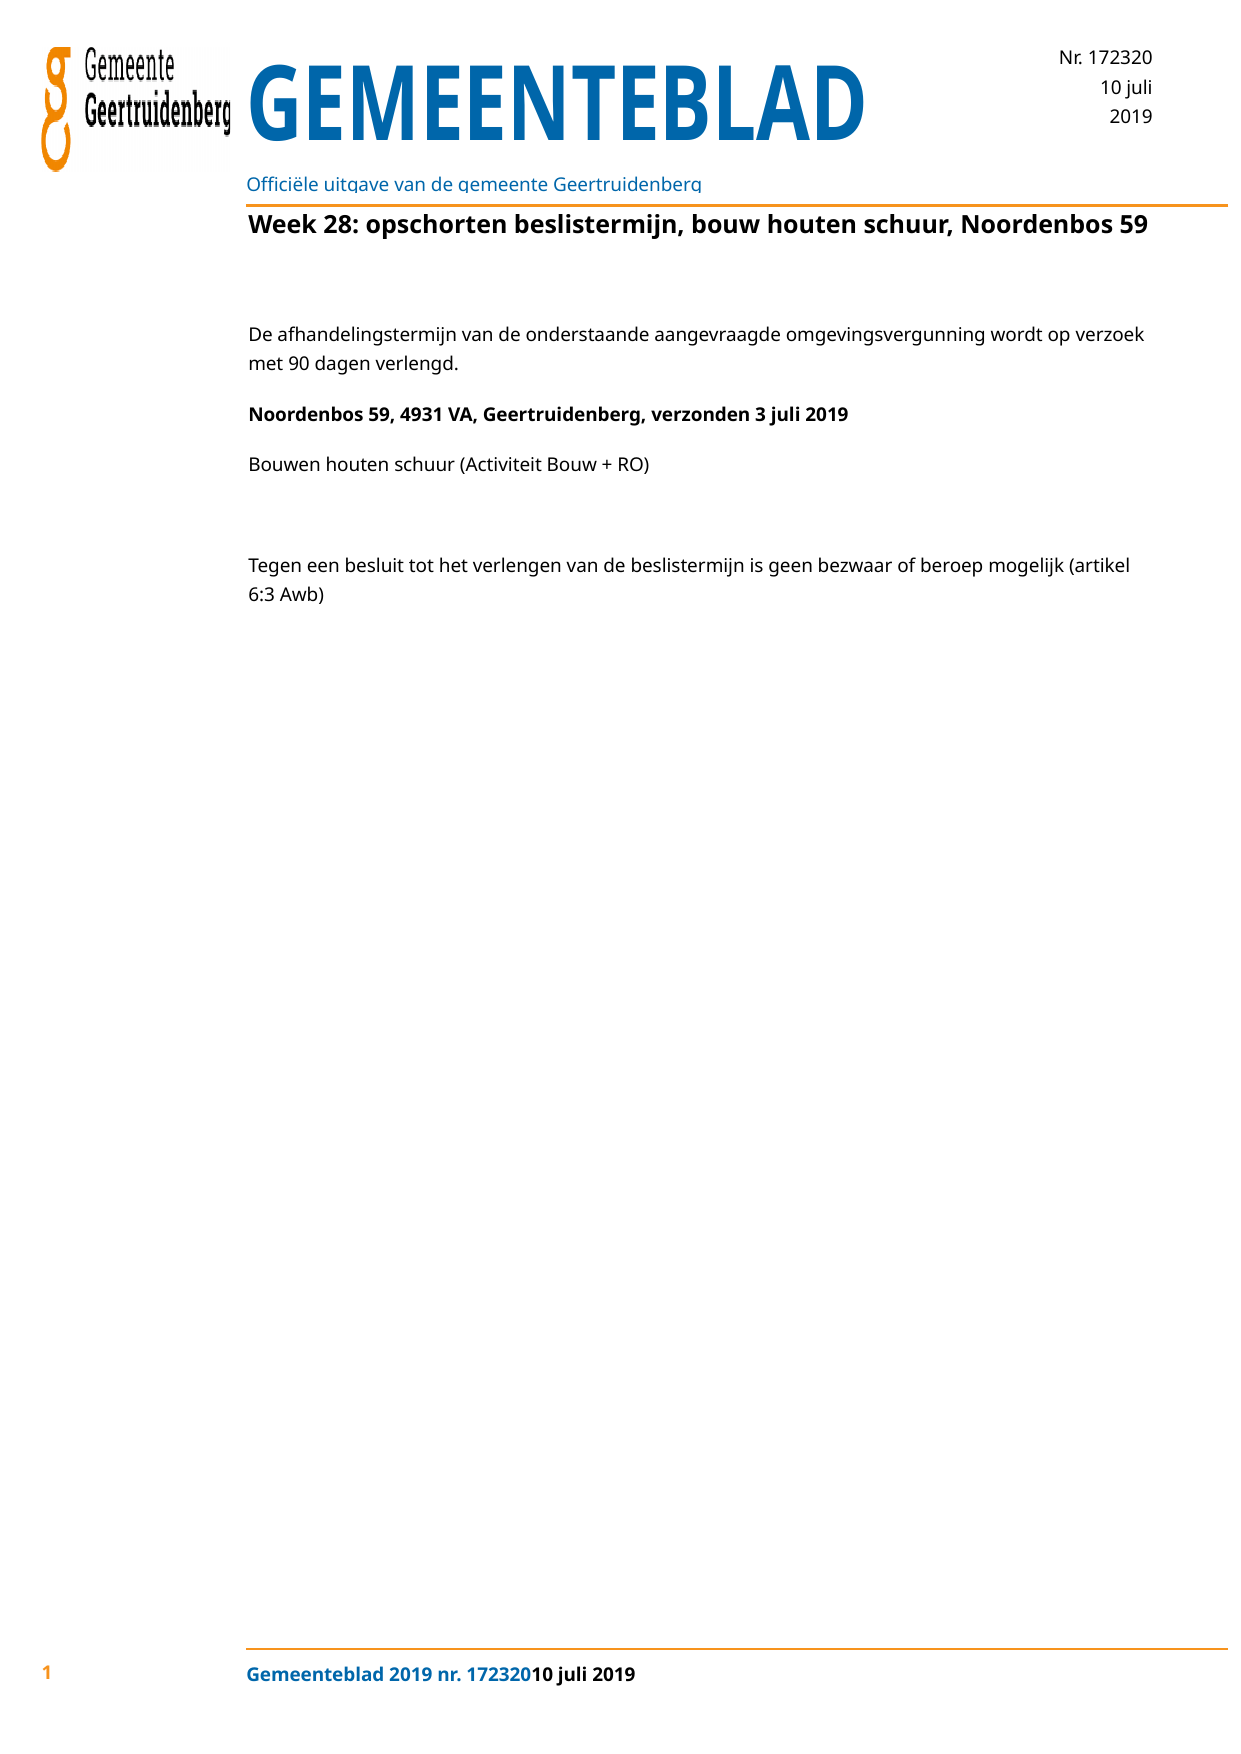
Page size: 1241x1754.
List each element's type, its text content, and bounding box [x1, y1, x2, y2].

text Noordenbos 59, 4931 VA, Geertruidenberg, verzonden 3 juli 2019 [248, 401, 1152, 426]
text Bouwen houten schuur (Activiteit Bouw + RO) [248, 451, 1152, 477]
text De afhandelingstermijn van de onderstaande aangevraagde omgevingsvergunning wordt op verzoek met 90 dagen verlengd. [248, 321, 1152, 376]
text Tegen een besluit tot het verlengen van de beslistermijn is geen bezwaar of beroep mogelijk (artikel 6:3 Awb) [248, 552, 1152, 607]
picture [41, 47, 231, 172]
text Week 28: opschorten beslistermijn, bouw houten schuur, Noordenbos 59 [248, 207, 1152, 241]
